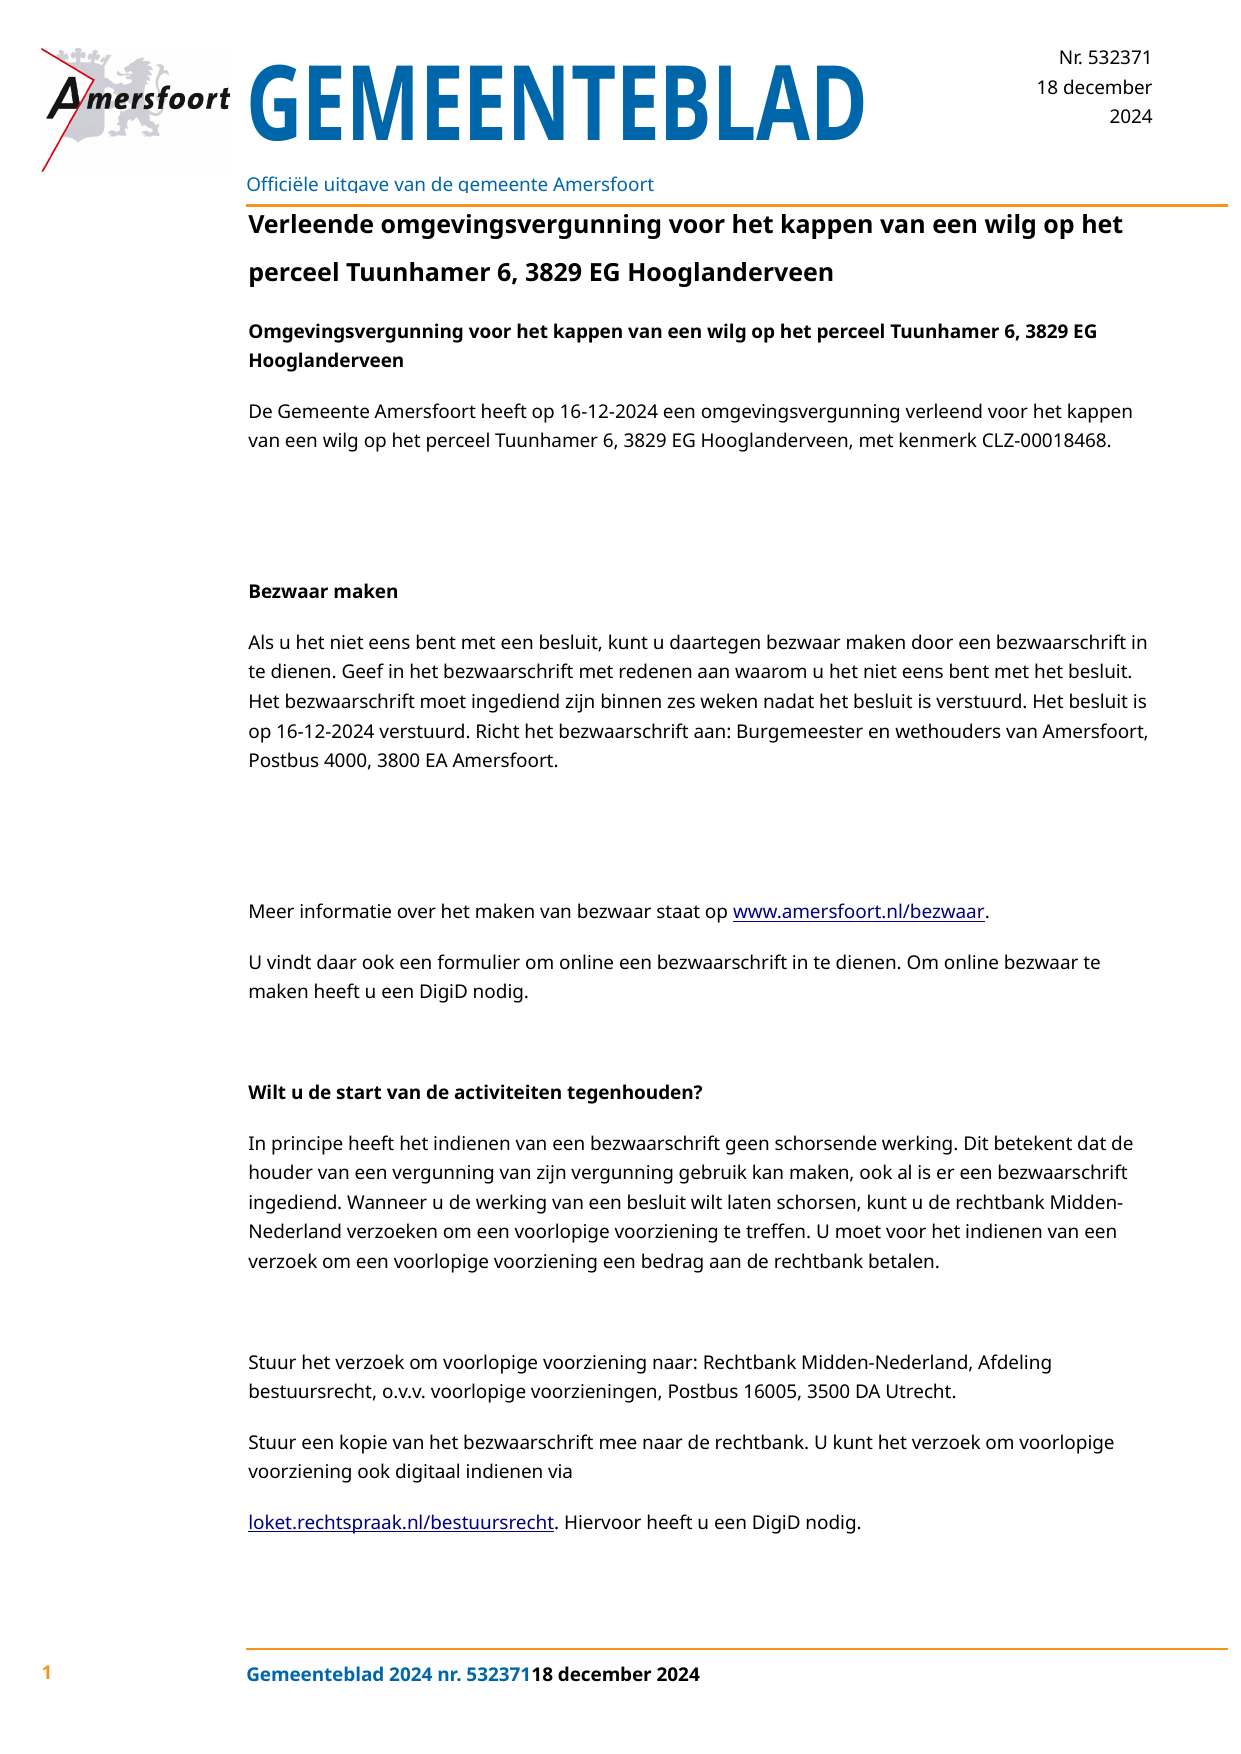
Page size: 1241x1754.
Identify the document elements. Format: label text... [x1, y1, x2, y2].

picture [41, 47, 231, 172]
text Omgevingsvergunning voor het kappen van een wilg op het perceel Tuunhamer 6, 3829 EG Hooglanderveen [248, 318, 1152, 373]
text Meer informatie over het maken van bezwaar staat op www.amersfoort.nl/bezwaar. [248, 899, 1152, 924]
text loket.rechtspraak.nl/bestuursrecht. Hiervoor heeft u een DigiD nodig. [248, 1509, 1152, 1535]
text Als u het niet eens bent met een besluit, kunt u daartegen bezwaar maken door een bezwaarschrift in te dienen. Geef in het bezwaarschrift met redenen aan waarom u het niet eens bent met het besluit. Het bezwaarschrift moet ingediend zijn binnen zes weken nadat het besluit is verstuurd. Het besluit is op 16-12-2024 verstuurd. Richt het bezwaarschrift aan: Burgemeester en wethouders van Amersfoort, Postbus 4000, 3800 EA Amersfoort. [248, 629, 1152, 773]
text Verleende omgevingsvergunning voor het kappen van een wilg op het perceel Tuunhamer 6, 3829 EG Hooglanderveen [248, 207, 1152, 288]
text Stuur een kopie van het bezwaarschrift mee naar de rechtbank. U kunt het verzoek om voorlopige voorziening ook digitaal indienen via [248, 1429, 1152, 1484]
text Stuur het verzoek om voorlopige voorziening naar: Rechtbank Midden-Nederland, Afdeling bestuursrecht, o.v.v. voorlopige voorzieningen, Postbus 16005, 3500 DA Utrecht. [248, 1349, 1152, 1404]
text U vindt daar ook een formulier om online een bezwaarschrift in te dienen. Om online bezwaar te maken heeft u een DigiD nodig. [248, 949, 1152, 1004]
text In principe heeft het indienen van een bezwaarschrift geen schorsende werking. Dit betekent dat de houder van een vergunning van zijn vergunning gebruik kan maken, ook al is er een bezwaarschrift ingediend. Wanneer u de werking van een besluit wilt laten schorsen, kunt u de rechtbank Midden-Nederland verzoeken om een voorlopige voorziening te treffen. U moet voor het indienen van een verzoek om een voorlopige voorziening een bedrag aan de rechtbank betalen. [248, 1130, 1152, 1274]
text Wilt u de start van de activiteiten tegenhouden? [248, 1079, 1152, 1105]
text Bezwaar maken [248, 579, 1152, 604]
text De Gemeente Amersfoort heeft op 16-12-2024 een omgevingsvergunning verleend voor het kappen van een wilg op het perceel Tuunhamer 6, 3829 EG Hooglanderveen, met kenmerk CLZ-00018468. [248, 398, 1152, 453]
